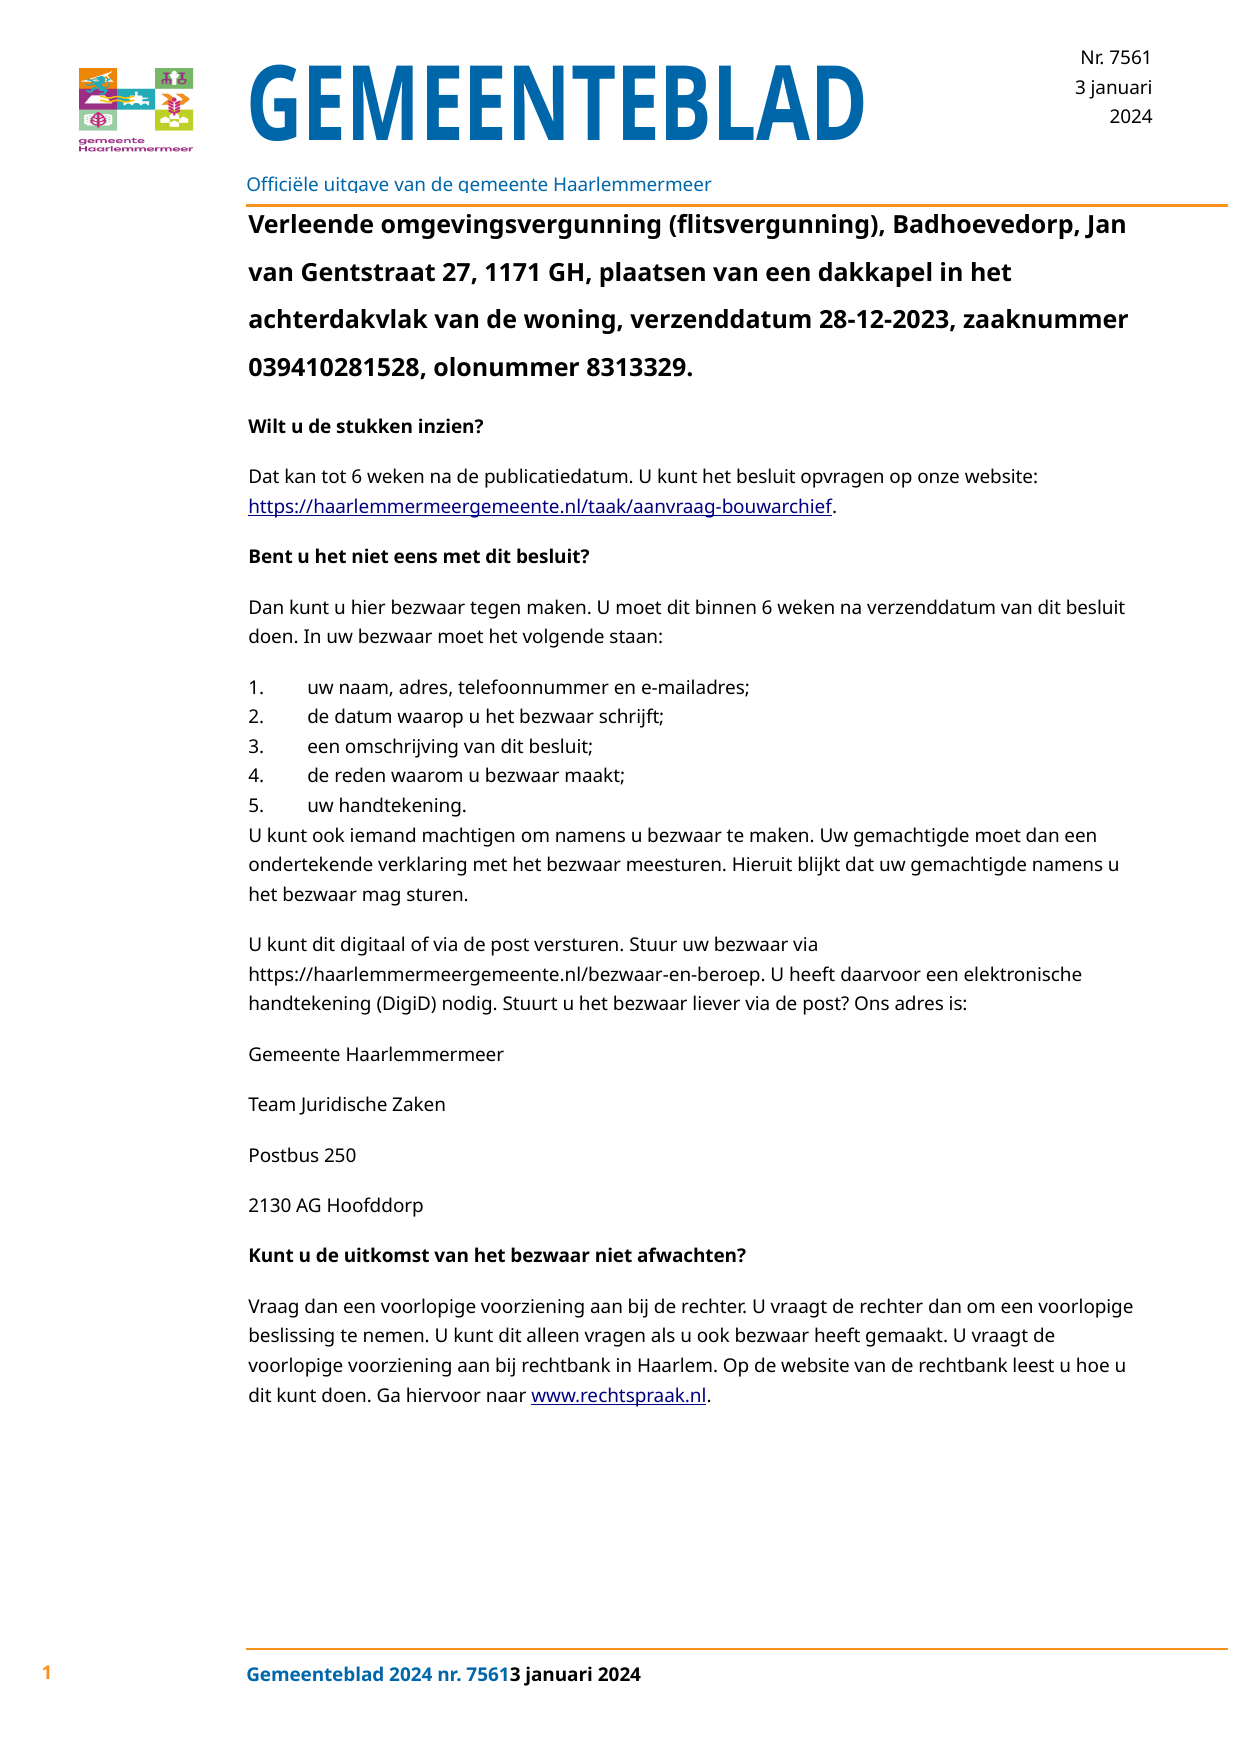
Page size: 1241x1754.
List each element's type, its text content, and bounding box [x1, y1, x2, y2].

text U kunt dit digitaal of via de post versturen. Stuur uw bezwaar via https://haarlemmermeergemeente.nl/bezwaar-en-beroep. U heeft daarvoor een elektronische handtekening (DigiD) nodig. Stuurt u het bezwaar liever via de post? Ons adres is: [248, 931, 1152, 1016]
text Kunt u de uitkomst van het bezwaar niet afwachten? [248, 1243, 1152, 1268]
text Bent u het niet eens met dit besluit? [248, 543, 1152, 569]
text Postbus 250 [248, 1142, 1152, 1168]
text 2130 AG Hoofddorp [248, 1192, 1152, 1218]
text Vraag dan een voorlopige voorziening aan bij de rechter. U vraagt de rechter dan om een voorlopige beslissing te nemen. U kunt dit alleen vragen als u ook bezwaar heeft gemaakt. U vraagt de voorlopige voorziening aan bij rechtbank in Haarlem. Op de website van de rechtbank leest u hoe u dit kunt doen. Ga hiervoor naar www.rechtspraak.nl. [248, 1293, 1152, 1408]
text Team Juridische Zaken [248, 1091, 1152, 1117]
text Dat kan tot 6 weken na de publicatiedatum. U kunt het besluit opvragen op onze website: https://haarlemmermeergemeente.nl/taak/aanvraag-bouwarchief. [248, 463, 1152, 519]
list uw naam, adres, telefoonnummer en e-mailadres; [248, 674, 1152, 700]
list uw handtekening. [248, 792, 1152, 818]
list een omschrijving van dit besluit; [248, 733, 1152, 759]
text Gemeente Haarlemmermeer [248, 1041, 1152, 1067]
text Verleende omgevingsvergunning (flitsvergunning), Badhoevedorp, Jan van Gentstraat 27, 1171 GH, plaatsen van een dakkapel in het achterdakvlak van de woning, verzenddatum 28-12-2023, zaaknummer 039410281528, olonummer 8313329. [248, 207, 1152, 384]
text U kunt ook iemand machtigen om namens u bezwaar te maken. Uw gemachtigde moet dan een ondertekende verklaring met het bezwaar meesturen. Hieruit blijkt dat uw gemachtigde namens u het bezwaar mag sturen. [248, 822, 1152, 907]
list de datum waarop u het bezwaar schrijft; [248, 703, 1152, 729]
text Wilt u de stukken inzien? [248, 413, 1152, 439]
text Dan kunt u hier bezwaar tegen maken. U moet dit binnen 6 weken na verzenddatum van dit besluit doen. In uw bezwaar moet het volgende staan: [248, 594, 1152, 649]
list de reden waarom u bezwaar maakt; [248, 763, 1152, 788]
picture [41, 47, 231, 172]
